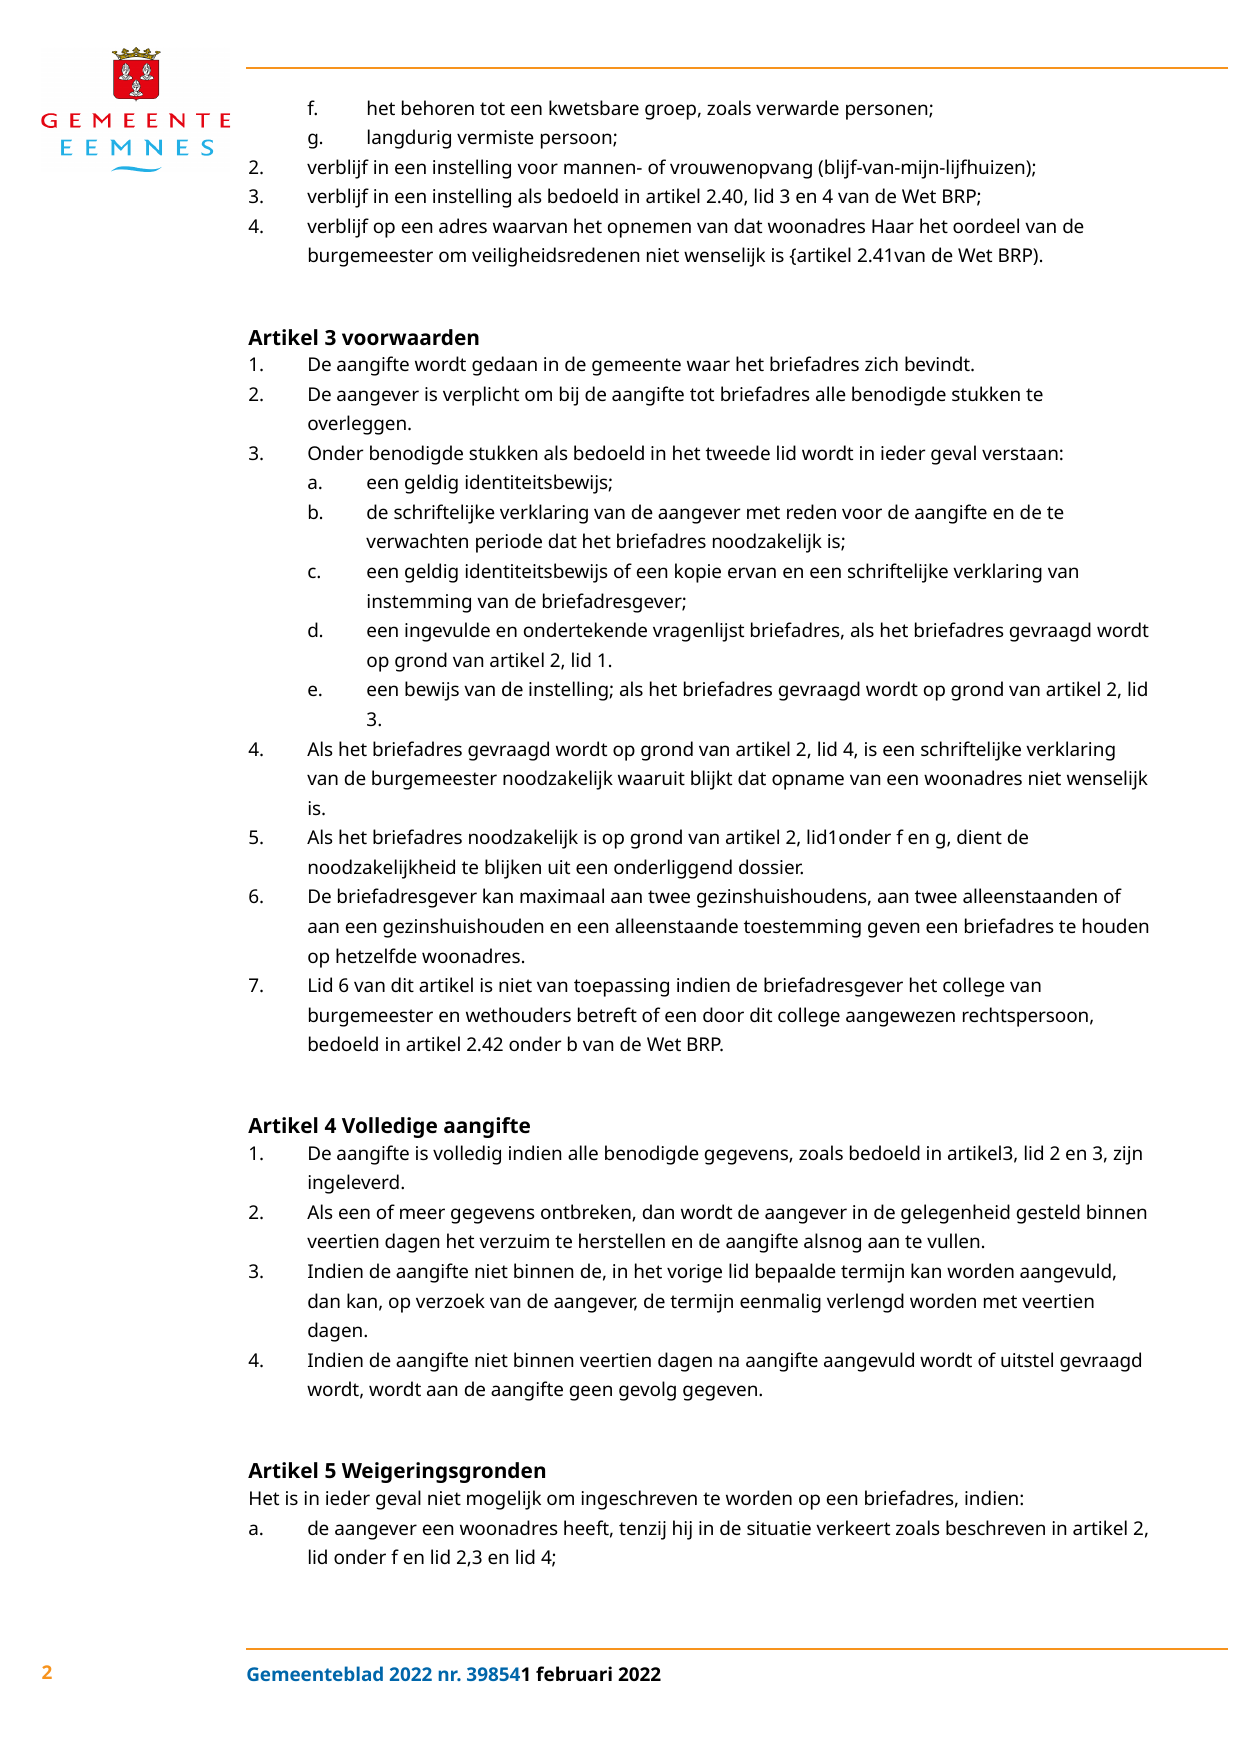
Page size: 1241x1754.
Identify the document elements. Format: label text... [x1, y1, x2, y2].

list de aangever een woonadres heeft, tenzij hij in de situatie verkeert zoals beschreven in artikel 2, lid onder f en lid 2,3 en lid 4; [248, 1515, 1152, 1570]
text Artikel 3 voorwaarden [248, 323, 1152, 351]
list verblijf op een adres waarvan het opnemen van dat woonadres Haar het oordeel van de burgemeester om veiligheidsredenen niet wenselijk is {artikel 2.41van de Wet BRP). [248, 213, 1152, 268]
text Het is in ieder geval niet mogelijk om ingeschreven te worden op een briefadres, indien: [248, 1485, 1152, 1511]
list Indien de aangifte niet binnen de, in het vorige lid bepaalde termijn kan worden aangevuld, dan kan, op verzoek van de aangever, de termijn eenmalig verlengd worden met veertien dagen. [248, 1258, 1152, 1343]
list Als het briefadres noodzakelijk is op grond van artikel 2, lid1onder f en g, dient de noodzakelijkheid te blijken uit een onderliggend dossier. [248, 824, 1152, 880]
list een geldig identiteitsbewijs of een kopie ervan en een schriftelijke verklaring van instemming van de briefadresgever; [307, 558, 1152, 613]
text Artikel 4 Volledige aangifte [248, 1112, 1152, 1140]
list een geldig identiteitsbewijs; [307, 469, 1152, 495]
list De aangever is verplicht om bij de aangifte tot briefadres alle benodigde stukken te overleggen. [248, 381, 1152, 436]
list Als een of meer gegevens ontbreken, dan wordt de aangever in de gelegenheid gesteld binnen veertien dagen het verzuim te herstellen en de aangifte alsnog aan te vullen. [248, 1199, 1152, 1254]
list Indien de aangifte niet binnen veertien dagen na aangifte aangevuld wordt of uitstel gevraagd wordt, wordt aan de aangifte geen gevolg gegeven. [248, 1347, 1152, 1402]
text Artikel 5 Weigeringsgronden [248, 1457, 1152, 1485]
picture [41, 47, 231, 172]
list Onder benodigde stukken als bedoeld in het tweede lid wordt in ieder geval verstaan: [248, 440, 1152, 466]
list Lid 6 van dit artikel is niet van toepassing indien de briefadresgever het college van burgemeester en wethouders betreft of een door dit college aangewezen rechtspersoon, bedoeld in artikel 2.42 onder b van de Wet BRP. [248, 972, 1152, 1057]
list het behoren tot een kwetsbare groep, zoals verwarde personen; [307, 95, 1152, 121]
list een ingevulde en ondertekende vragenlijst briefadres, als het briefadres gevraagd wordt op grond van artikel 2, lid 1. [307, 617, 1152, 673]
list De aangifte is volledig indien alle benodigde gegevens, zoals bedoeld in artikel3, lid 2 en 3, zijn ingeleverd. [248, 1140, 1152, 1195]
list Als het briefadres gevraagd wordt op grond van artikel 2, lid 4, is een schriftelijke verklaring van de burgemeester noodzakelijk waaruit blijkt dat opname van een woonadres niet wenselijk is. [248, 736, 1152, 821]
list de schriftelijke verklaring van de aangever met reden voor de aangifte en de te verwachten periode dat het briefadres noodzakelijk is; [307, 499, 1152, 554]
list De aangifte wordt gedaan in de gemeente waar het briefadres zich bevindt. [248, 351, 1152, 377]
list De briefadresgever kan maximaal aan twee gezinshuishoudens, aan twee alleenstaanden of aan een gezinshuishouden en een alleenstaande toestemming geven een briefadres te houden op hetzelfde woonadres. [248, 884, 1152, 968]
list langdurig vermiste persoon; [307, 124, 1152, 150]
list een bewijs van de instelling; als het briefadres gevraagd wordt op grond van artikel 2, lid 3. [307, 677, 1152, 732]
list verblijf in een instelling als bedoeld in artikel 2.40, lid 3 en 4 van de Wet BRP; [248, 183, 1152, 209]
list verblijf in een instelling voor mannen- of vrouwenopvang (blijf-van-mijn-lijfhuizen); [248, 154, 1152, 180]
